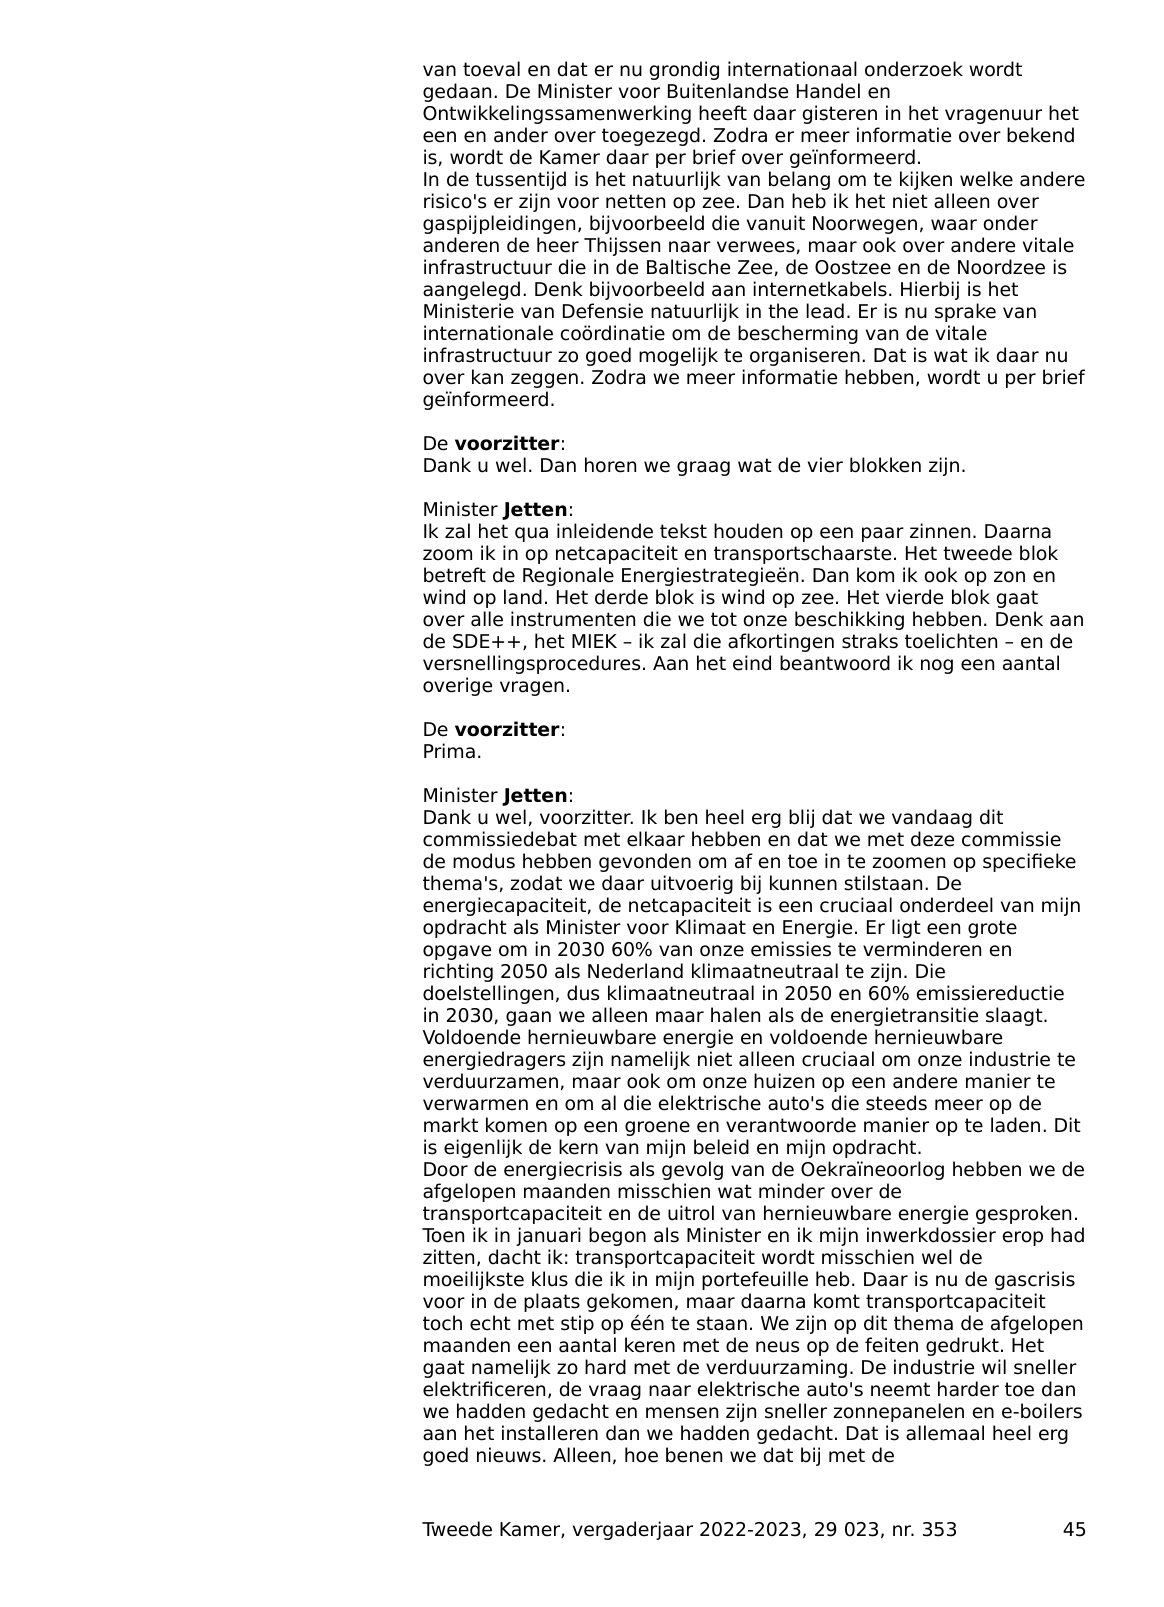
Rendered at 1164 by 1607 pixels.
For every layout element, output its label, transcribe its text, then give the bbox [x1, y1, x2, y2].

text Dank u wel, voorzitter. Ik ben heel erg blij dat we vandaag dit commissiedebat met elkaar hebben en dat we met deze commissie de modus hebben gevonden om af en toe in te zoomen op specifieke thema's, zodat we daar uitvoerig bij kunnen stilstaan. De energiecapaciteit, de netcapaciteit is een cruciaal onderdeel van mijn opdracht als Minister voor Klimaat en Energie. Er ligt een grote opgave om in 2030 60% van onze emissies te verminderen en richting 2050 als Nederland klimaatneutraal te zijn. Die doelstellingen, dus klimaatneutraal in 2050 en 60% emissiereductie in 2030, gaan we alleen maar halen als de energietransitie slaagt. Voldoende hernieuwbare energie en voldoende hernieuwbare energiedragers zijn namelijk niet alleen cruciaal om onze industrie te verduurzamen, maar ook om onze huizen op een andere manier te verwarmen en om al die elektrische auto's die steeds meer op de markt komen op een groene en verantwoorde manier op te laden. Dit is eigenlijk de kern van mijn beleid en mijn opdracht. [422, 807, 1087, 1159]
text Minister Jetten: [422, 499, 1087, 521]
text Dank u wel. Dan horen we graag wat de vier blokken zijn. [422, 455, 1087, 477]
text Ik zal het qua inleidende tekst houden op een paar zinnen. Daarna zoom ik in op netcapaciteit en transportschaarste. Het tweede blok betreft de Regionale Energiestrategieën. Dan kom ik ook op zon en wind op land. Het derde blok is wind op zee. Het vierde blok gaat over alle instrumenten die we tot onze beschikking hebben. Denk aan de SDE++, het MIEK – ik zal die afkortingen straks toelichten – en de versnellingsprocedures. Aan het eind beantwoord ik nog een aantal overige vragen. [422, 521, 1087, 697]
text De voorzitter: [422, 719, 1087, 741]
text Prima. [422, 741, 1087, 763]
text van toeval en dat er nu grondig internationaal onderzoek wordt gedaan. De Minister voor Buitenlandse Handel en Ontwikkelingssamenwerking heeft daar gisteren in het vragenuur het een en ander over toegezegd. Zodra er meer informatie over bekend is, wordt de Kamer daar per brief over geïnformeerd. [422, 59, 1087, 169]
text Door de energiecrisis als gevolg van de Oekraïneoorlog hebben we de afgelopen maanden misschien wat minder over de transportcapaciteit en de uitrol van hernieuwbare energie gesproken. Toen ik in januari begon als Minister en ik mijn inwerkdossier erop had zitten, dacht ik: transportcapaciteit wordt misschien wel de moeilijkste klus die ik in mijn portefeuille heb. Daar is nu de gascrisis voor in de plaats gekomen, maar daarna komt transportcapaciteit toch echt met stip op één te staan. We zijn op dit thema de afgelopen maanden een aantal keren met de neus op de feiten gedrukt. Het gaat namelijk zo hard met de verduurzaming. De industrie wil sneller elektrificeren, de vraag naar elektrische auto's neemt harder toe dan we hadden gedacht en mensen zijn sneller zonnepanelen en e-boilers aan het installeren dan we hadden gedacht. Dat is allemaal heel erg goed nieuws. Alleen, hoe benen we dat bij met de [422, 1159, 1087, 1467]
text De voorzitter: [422, 433, 1087, 455]
text In de tussentijd is het natuurlijk van belang om te kijken welke andere risico's er zijn voor netten op zee. Dan heb ik het niet alleen over gaspijpleidingen, bijvoorbeeld die vanuit Noorwegen, waar onder anderen de heer Thijssen naar verwees, maar ook over andere vitale infrastructuur die in de Baltische Zee, de Oostzee en de Noordzee is aangelegd. Denk bijvoorbeeld aan internetkabels. Hierbij is het Ministerie van Defensie natuurlijk in the lead. Er is nu sprake van internationale coördinatie om de bescherming van de vitale infrastructuur zo goed mogelijk te organiseren. Dat is wat ik daar nu over kan zeggen. Zodra we meer informatie hebben, wordt u per brief geïnformeerd. [422, 169, 1087, 411]
text Minister Jetten: [422, 785, 1087, 807]
